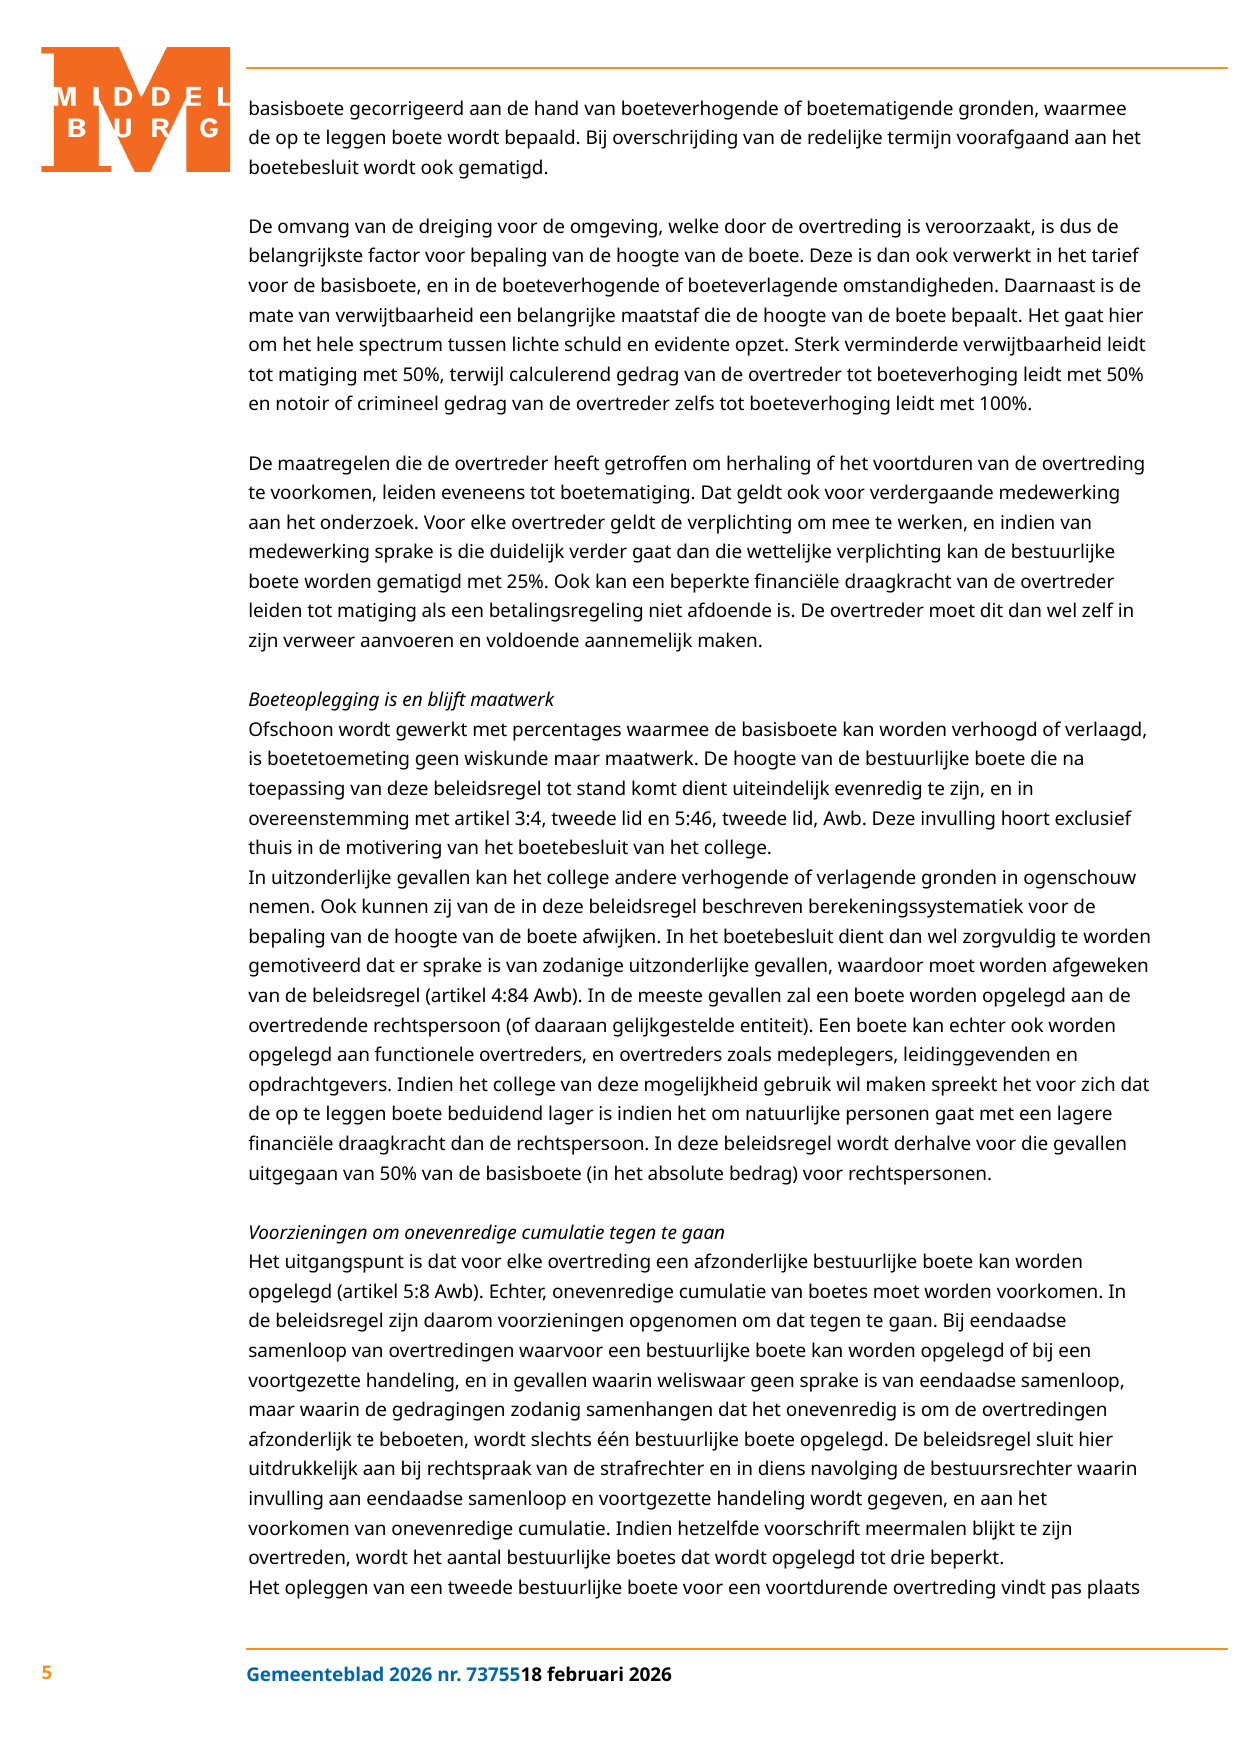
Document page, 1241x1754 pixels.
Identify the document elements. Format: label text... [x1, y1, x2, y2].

text Boeteoplegging is en blijft maatwerk [248, 686, 1152, 712]
text De omvang van de dreiging voor de omgeving, welke door de overtreding is veroorzaakt, is dus de belangrijkste factor voor bepaling van de hoogte van de boete. Deze is dan ook verwerkt in het tarief voor de basisboete, en in de boeteverhogende of boeteverlagende omstandigheden. Daarnaast is de mate van verwijtbaarheid een belangrijke maatstaf die de hoogte van de boete bepaalt. Het gaat hier om het hele spectrum tussen lichte schuld en evidente opzet. Sterk verminderde verwijtbaarheid leidt tot matiging met 50%, terwijl calculerend gedrag van de overtreder tot boeteverhoging leidt met 50% en notoir of crimineel gedrag van de overtreder zelfs tot boeteverhoging leidt met 100%. [248, 213, 1152, 416]
text Het opleggen van een tweede bestuurlijke boete voor een voortdurende overtreding vindt pas plaats [248, 1574, 1152, 1600]
text In uitzonderlijke gevallen kan het college andere verhogende of verlagende gronden in ogenschouw nemen. Ook kunnen zij van de in deze beleidsregel beschreven berekeningssystematiek voor de bepaling van de hoogte van de boete afwijken. In het boetebesluit dient dan wel zorgvuldig te worden gemotiveerd dat er sprake is van zodanige uitzonderlijke gevallen, waardoor moet worden afgeweken van de beleidsregel (artikel 4:84 Awb). In de meeste gevallen zal een boete worden opgelegd aan de overtredende rechtspersoon (of daaraan gelijkgestelde entiteit). Een boete kan echter ook worden opgelegd aan functionele overtreders, en overtreders zoals medeplegers, leidinggevenden en opdrachtgevers. Indien het college van deze mogelijkheid gebruik wil maken spreekt het voor zich dat de op te leggen boete beduidend lager is indien het om natuurlijke personen gaat met een lagere financiële draagkracht dan de rechtspersoon. In deze beleidsregel wordt derhalve voor die gevallen uitgegaan van 50% van de basisboete (in het absolute bedrag) voor rechtspersonen. [248, 864, 1152, 1186]
text De maatregelen die de overtreder heeft getroffen om herhaling of het voortduren van de overtreding te voorkomen, leiden eveneens tot boetematiging. Dat geldt ook voor verdergaande medewerking aan het onderzoek. Voor elke overtreder geldt de verplichting om mee te werken, en indien van medewerking sprake is die duidelijk verder gaat dan die wettelijke verplichting kan de bestuurlijke boete worden gematigd met 25%. Ook kan een beperkte financiële draagkracht van de overtreder leiden tot matiging als een betalingsregeling niet afdoende is. De overtreder moet dit dan wel zelf in zijn verweer aanvoeren en voldoende aannemelijk maken. [248, 450, 1152, 653]
text Het uitgangspunt is dat voor elke overtreding een afzonderlijke bestuurlijke boete kan worden opgelegd (artikel 5:8 Awb). Echter, onevenredige cumulatie van boetes moet worden voorkomen. In de beleidsregel zijn daarom voorzieningen opgenomen om dat tegen te gaan. Bij eendaadse samenloop van overtredingen waarvoor een bestuurlijke boete kan worden opgelegd of bij een voortgezette handeling, en in gevallen waarin weliswaar geen sprake is van eendaadse samenloop, maar waarin de gedragingen zodanig samenhangen dat het onevenredig is om de overtredingen afzonderlijk te beboeten, wordt slechts één bestuurlijke boete opgelegd. De beleidsregel sluit hier uitdrukkelijk aan bij rechtspraak van de strafrechter en in diens navolging de bestuursrechter waarin invulling aan eendaadse samenloop en voortgezette handeling wordt gegeven, en aan het voorkomen van onevenredige cumulatie. Indien hetzelfde voorschrift meermalen blijkt te zijn overtreden, wordt het aantal bestuurlijke boetes dat wordt opgelegd tot drie beperkt. [248, 1248, 1152, 1570]
picture [41, 47, 231, 172]
text basisboete gecorrigeerd aan de hand van boeteverhogende of boetematigende gronden, waarmee de op te leggen boete wordt bepaald. Bij overschrijding van de redelijke termijn voorafgaand aan het boetebesluit wordt ook gematigd. [248, 95, 1152, 180]
text Ofschoon wordt gewerkt met percentages waarmee de basisboete kan worden verhoogd of verlaagd, is boetetoemeting geen wiskunde maar maatwerk. De hoogte van de bestuurlijke boete die na toepassing van deze beleidsregel tot stand komt dient uiteindelijk evenredig te zijn, en in overeenstemming met artikel 3:4, tweede lid en 5:46, tweede lid, Awb. Deze invulling hoort exclusief thuis in de motivering van het boetebesluit van het college. [248, 716, 1152, 860]
text Voorzieningen om onevenredige cumulatie tegen te gaan [248, 1219, 1152, 1245]
